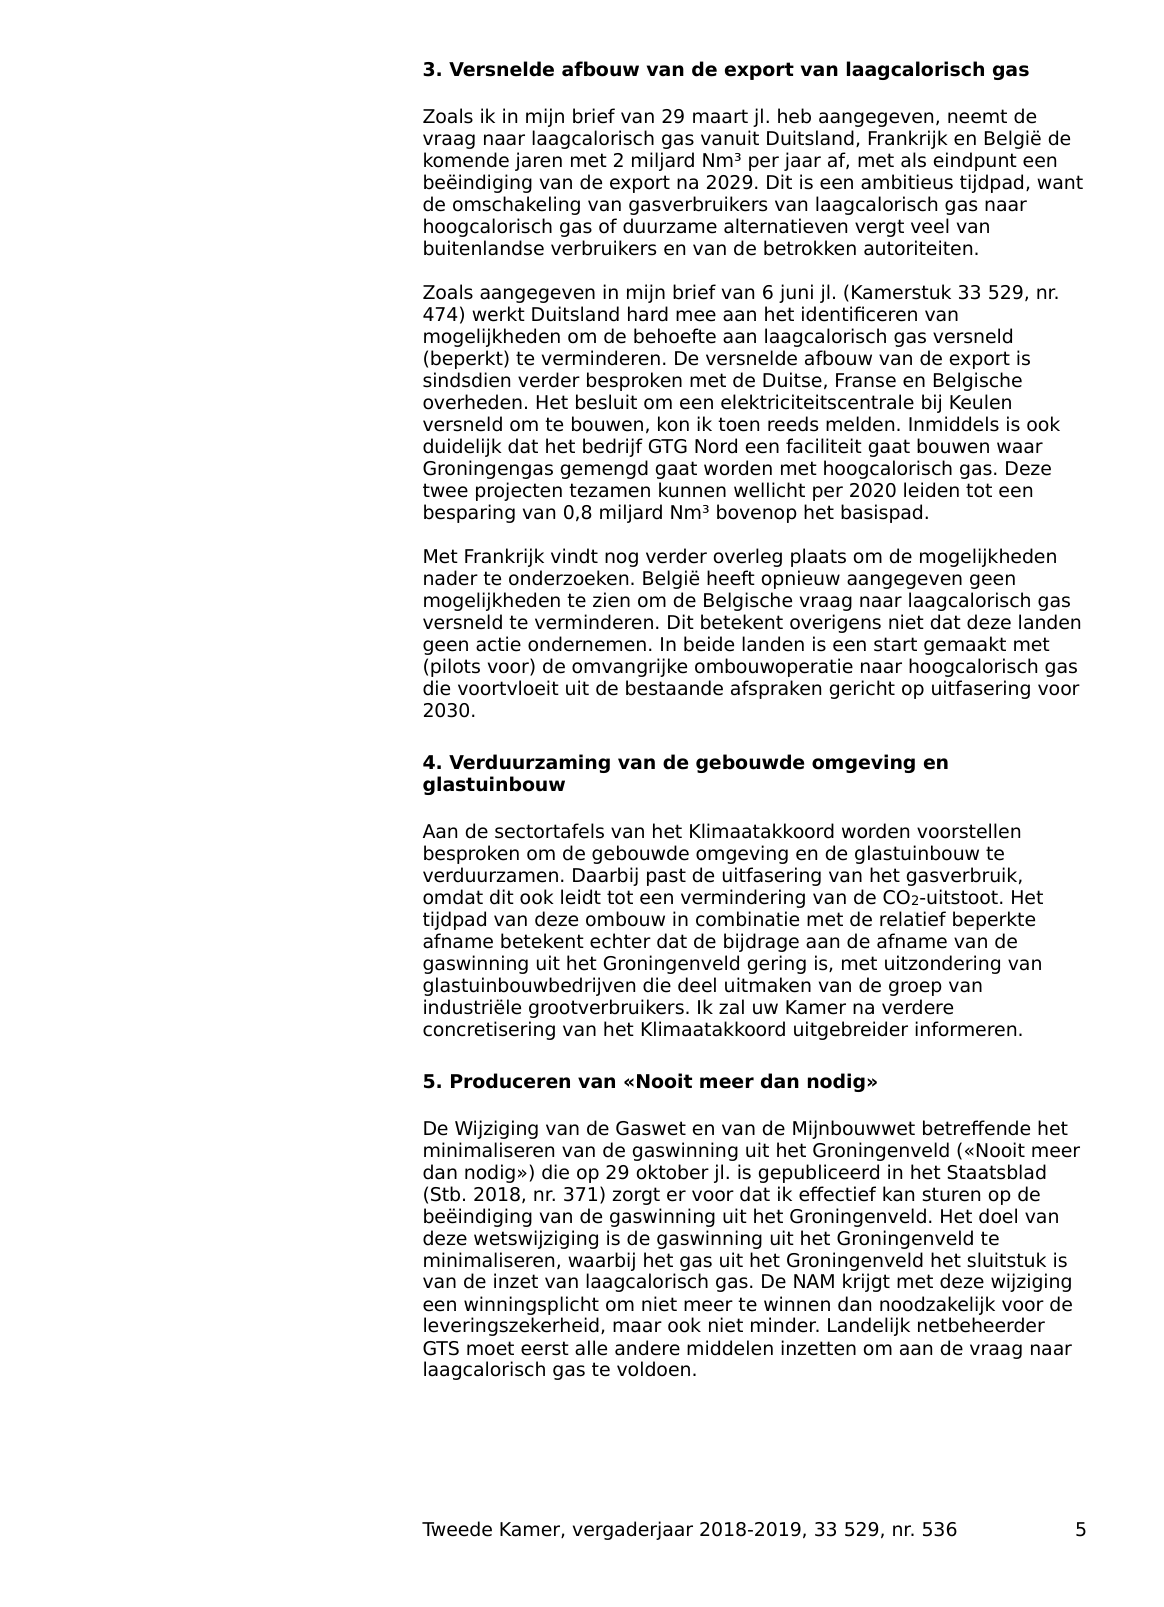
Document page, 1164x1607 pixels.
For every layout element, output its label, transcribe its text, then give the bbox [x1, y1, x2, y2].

text Aan de sectortafels van het Klimaatakkoord worden voorstellen besproken om de gebouwde omgeving en de glastuinbouw te verduurzamen. Daarbij past de uitfasering van het gasverbruik, omdat dit ook leidt tot een vermindering van de CO2-uitstoot. Het tijdpad van deze ombouw in combinatie met de relatief beperkte afname betekent echter dat de bijdrage aan de afname van de gaswinning uit het Groningenveld gering is, met uitzondering van glastuinbouwbedrijven die deel uitmaken van de groep van industriële grootverbruikers. Ik zal uw Kamer na verdere concretisering van het Klimaatakkoord uitgebreider informeren. [422, 821, 1087, 1041]
text Zoals aangegeven in mijn brief van 6 juni jl. (Kamerstuk 33 529, nr. 474) werkt Duitsland hard mee aan het identificeren van mogelijkheden om de behoefte aan laagcalorisch gas versneld (beperkt) te verminderen. De versnelde afbouw van de export is sindsdien verder besproken met de Duitse, Franse en Belgische overheden. Het besluit om een elektriciteitscentrale bij Keulen versneld om te bouwen, kon ik toen reeds melden. Inmiddels is ook duidelijk dat het bedrijf GTG Nord een faciliteit gaat bouwen waar Groningengas gemengd gaat worden met hoogcalorisch gas. Deze twee projecten tezamen kunnen wellicht per 2020 leiden tot een besparing van 0,8 miljard Nm³ bovenop het basispad. [422, 282, 1087, 524]
text Zoals ik in mijn brief van 29 maart jl. heb aangegeven, neemt de vraag naar laagcalorisch gas vanuit Duitsland, Frankrijk en België de komende jaren met 2 miljard Nm³ per jaar af, met als eindpunt een beëindiging van de export na 2029. Dit is een ambitieus tijdpad, want de omschakeling van gasverbruikers van laagcalorisch gas naar hoogcalorisch gas of duurzame alternatieven vergt veel van buitenlandse verbruikers en van de betrokken autoriteiten. [422, 106, 1087, 260]
subtitle 3. Versnelde afbouw van de export van laagcalorisch gas [422, 59, 1087, 81]
subtitle 5. Produceren van «Nooit meer dan nodig» [422, 1071, 1087, 1093]
text Met Frankrijk vindt nog verder overleg plaats om de mogelijkheden nader te onderzoeken. België heeft opnieuw aangegeven geen mogelijkheden te zien om de Belgische vraag naar laagcalorisch gas versneld te verminderen. Dit betekent overigens niet dat deze landen geen actie ondernemen. In beide landen is een start gemaakt met (pilots voor) de omvangrijke ombouwoperatie naar hoogcalorisch gas die voortvloeit uit de bestaande afspraken gericht op uitfasering voor 2030. [422, 546, 1087, 722]
subtitle 4. Verduurzaming van de gebouwde omgeving en glastuinbouw [422, 752, 1087, 796]
text De Wijziging van de Gaswet en van de Mijnbouwwet betreffende het minimaliseren van de gaswinning uit het Groningenveld («Nooit meer dan nodig») die op 29 oktober jl. is gepubliceerd in het Staatsblad (Stb. 2018, nr. 371) zorgt er voor dat ik effectief kan sturen op de beëindiging van de gaswinning uit het Groningenveld. Het doel van deze wetswijziging is de gaswinning uit het Groningenveld te minimaliseren, waarbij het gas uit het Groningenveld het sluitstuk is van de inzet van laagcalorisch gas. De NAM krijgt met deze wijziging een winningsplicht om niet meer te winnen dan noodzakelijk voor de leveringszekerheid, maar ook niet minder. Landelijk netbeheerder GTS moet eerst alle andere middelen inzetten om aan de vraag naar laagcalorisch gas te voldoen. [422, 1118, 1087, 1381]
